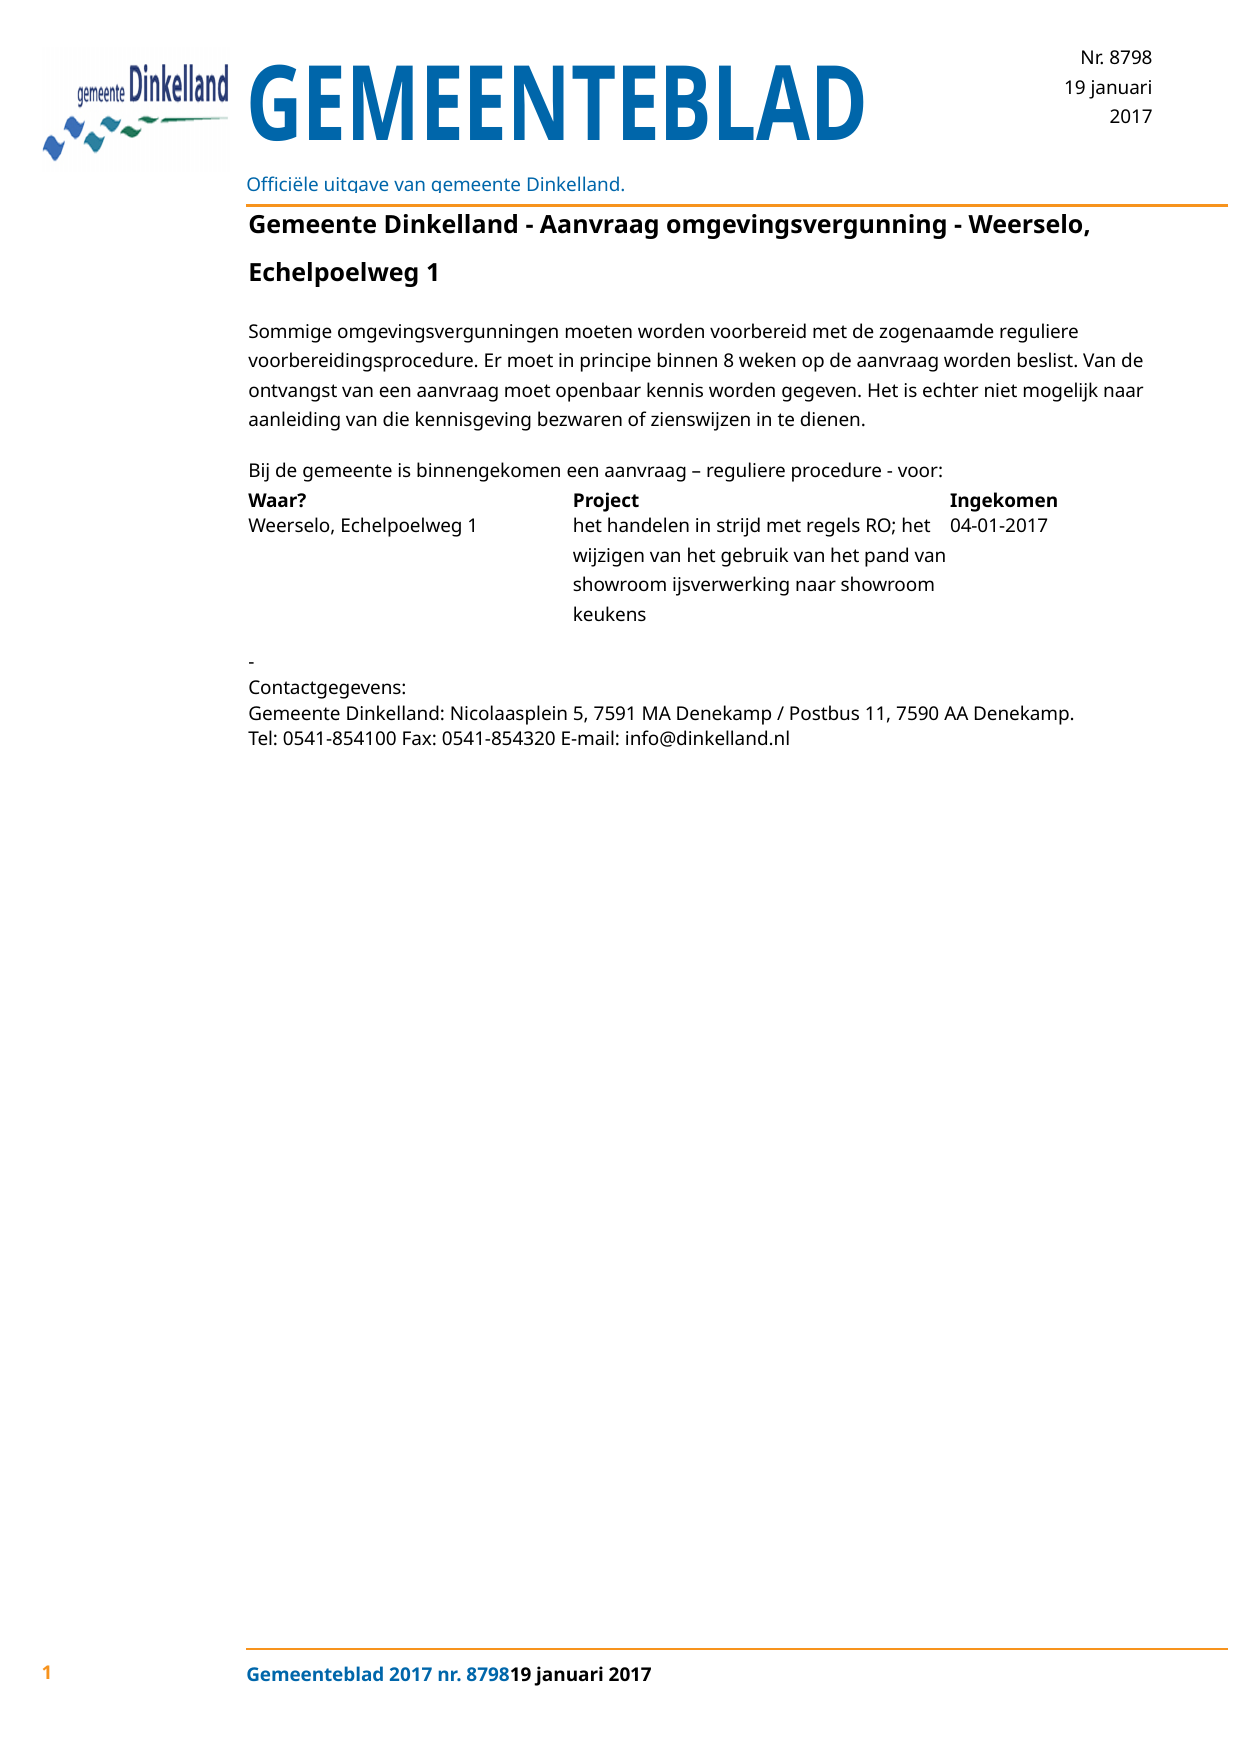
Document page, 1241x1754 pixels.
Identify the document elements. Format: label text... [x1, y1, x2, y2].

text Tel: 0541-854100 Fax: 0541-854320 E-mail: info@dinkelland.nl [248, 726, 1152, 751]
table_cell het handelen in strijd met regels RO; het wijzigen van het gebruik van het pand van showroom ijsverwerking naar showroom keukens [573, 513, 950, 627]
text Sommige omgevingsvergunningen moeten worden voorbereid met de zogenaamde reguliere voorbereidingsprocedure. Er moet in principe binnen 8 weken op de aanvraag worden beslist. Van de ontvangst van een aanvraag moet openbaar kennis worden gegeven. Het is echter niet mogelijk naar aanleiding van die kennisgeving bezwaren of zienswijzen in te dienen. [248, 318, 1152, 432]
table_header Waar? [248, 487, 573, 512]
text Gemeente Dinkelland - Aanvraag omgevingsvergunning - Weerselo, Echelpoelweg 1 [248, 207, 1152, 288]
text - [248, 648, 1152, 674]
text Bij de gemeente is binnengekomen een aanvraag – reguliere procedure - voor: [248, 457, 1152, 483]
table_cell 04-01-2017 [950, 513, 1152, 627]
text Gemeente Dinkelland: Nicolaasplein 5, 7591 MA Denekamp / Postbus 11, 7590 AA Denekamp. [248, 700, 1152, 726]
table_cell Weerselo, Echelpoelweg 1 [248, 513, 573, 627]
picture [41, 47, 231, 172]
table_header Project [573, 487, 950, 512]
text Contactgegevens: [248, 674, 1152, 700]
table_header Ingekomen [950, 487, 1152, 512]
